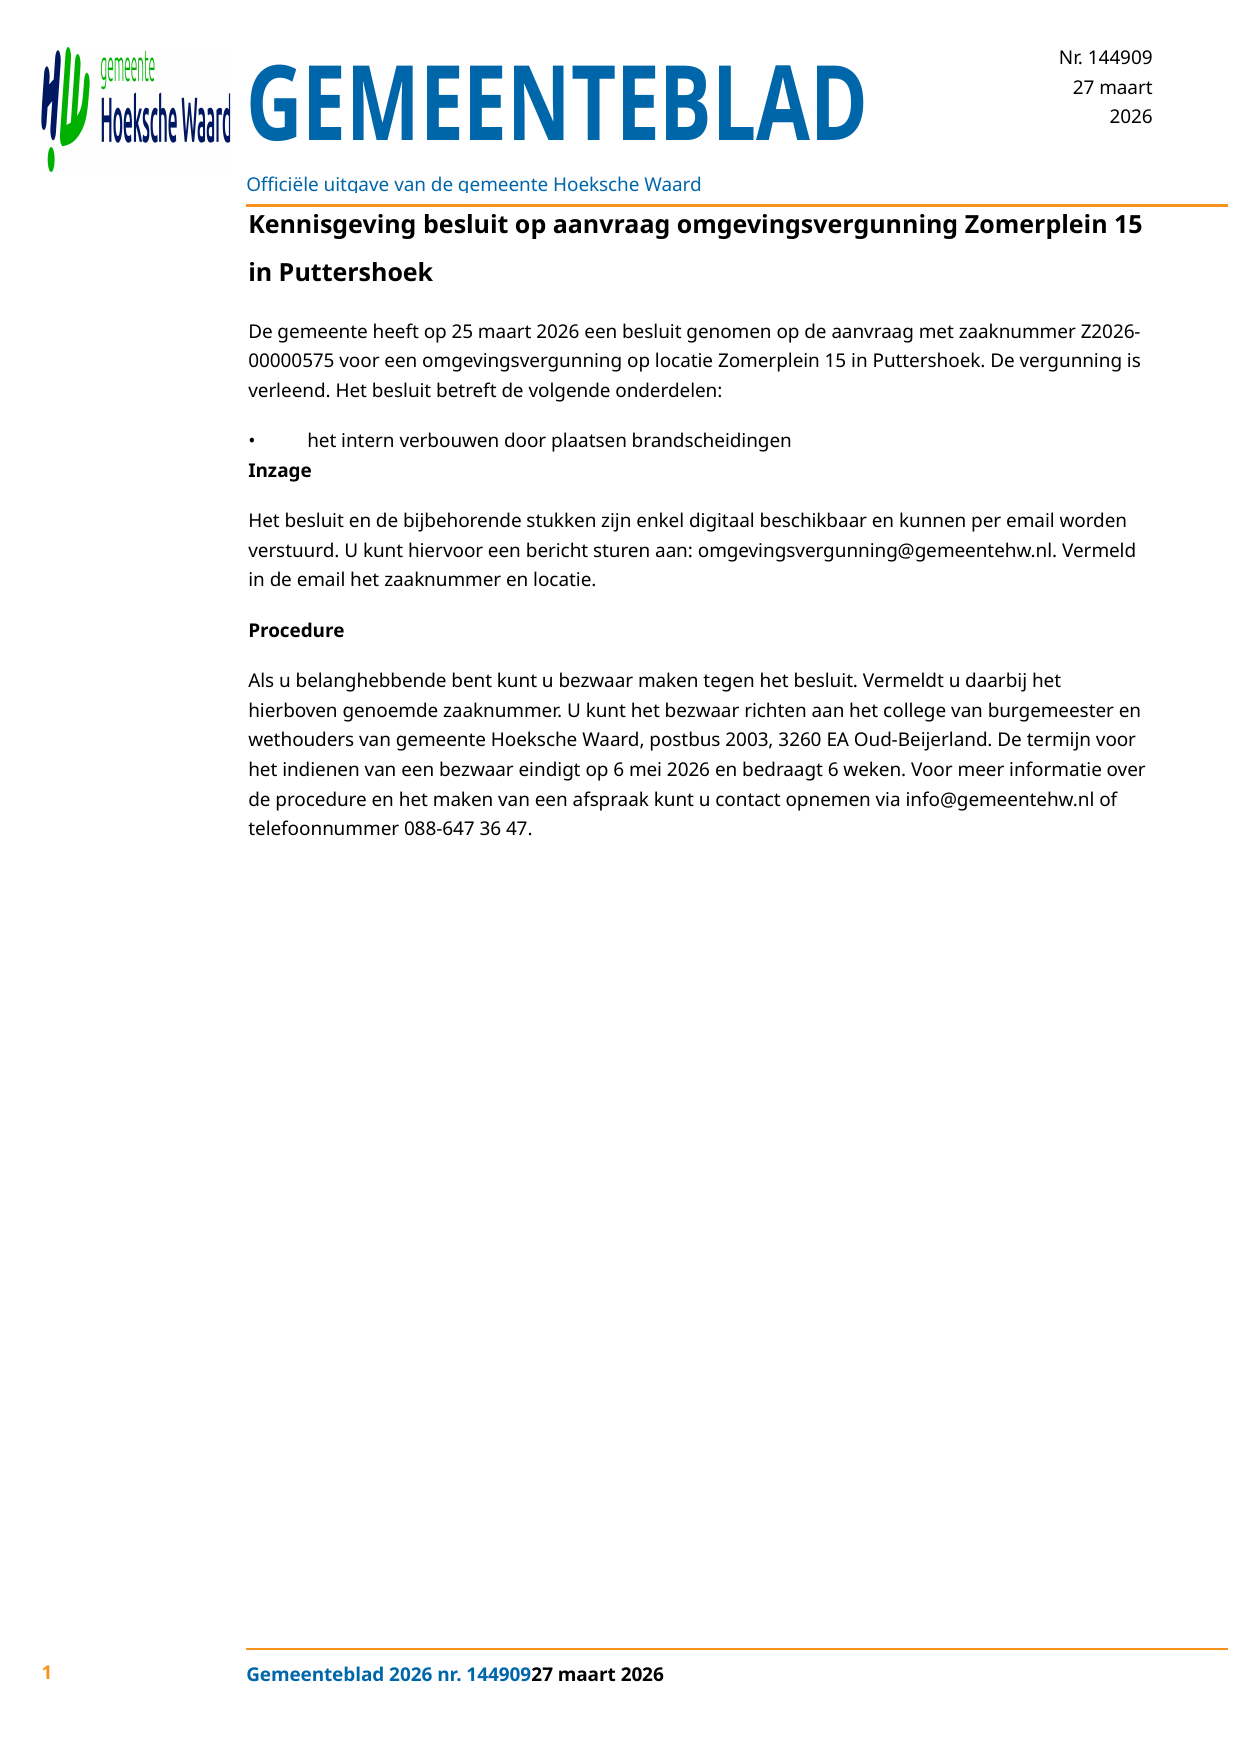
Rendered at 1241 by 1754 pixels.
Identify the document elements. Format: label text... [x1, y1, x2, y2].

text Procedure [248, 617, 1152, 643]
picture [41, 47, 231, 172]
text Als u belanghebbende bent kunt u bezwaar maken tegen het besluit. Vermeldt u daarbij het hierboven genoemde zaaknummer. U kunt het bezwaar richten aan het college van burgemeester en wethouders van gemeente Hoeksche Waard, postbus 2003, 3260 EA Oud-Beijerland. De termijn voor het indienen van een bezwaar eindigt op 6 mei 2026 en bedraagt 6 weken. Voor meer informatie over de procedure en het maken van een afspraak kunt u contact opnemen via info@gemeentehw.nl of telefoonnummer 088-647 36 47. [248, 667, 1152, 841]
text Kennisgeving besluit op aanvraag omgevingsvergunning Zomerplein 15 in Puttershoek [248, 207, 1152, 288]
text Inzage [248, 457, 1152, 483]
text De gemeente heeft op 25 maart 2026 een besluit genomen op de aanvraag met zaaknummer Z2026-00000575 voor een omgevingsvergunning op locatie Zomerplein 15 in Puttershoek. De vergunning is verleend. Het besluit betreft de volgende onderdelen: [248, 318, 1152, 403]
list het intern verbouwen door plaatsen brandscheidingen [248, 427, 1152, 453]
text Het besluit en de bijbehorende stukken zijn enkel digitaal beschikbaar en kunnen per email worden verstuurd. U kunt hiervoor een bericht sturen aan: omgevingsvergunning@gemeentehw.nl. Vermeld in de email het zaaknummer en locatie. [248, 507, 1152, 592]
